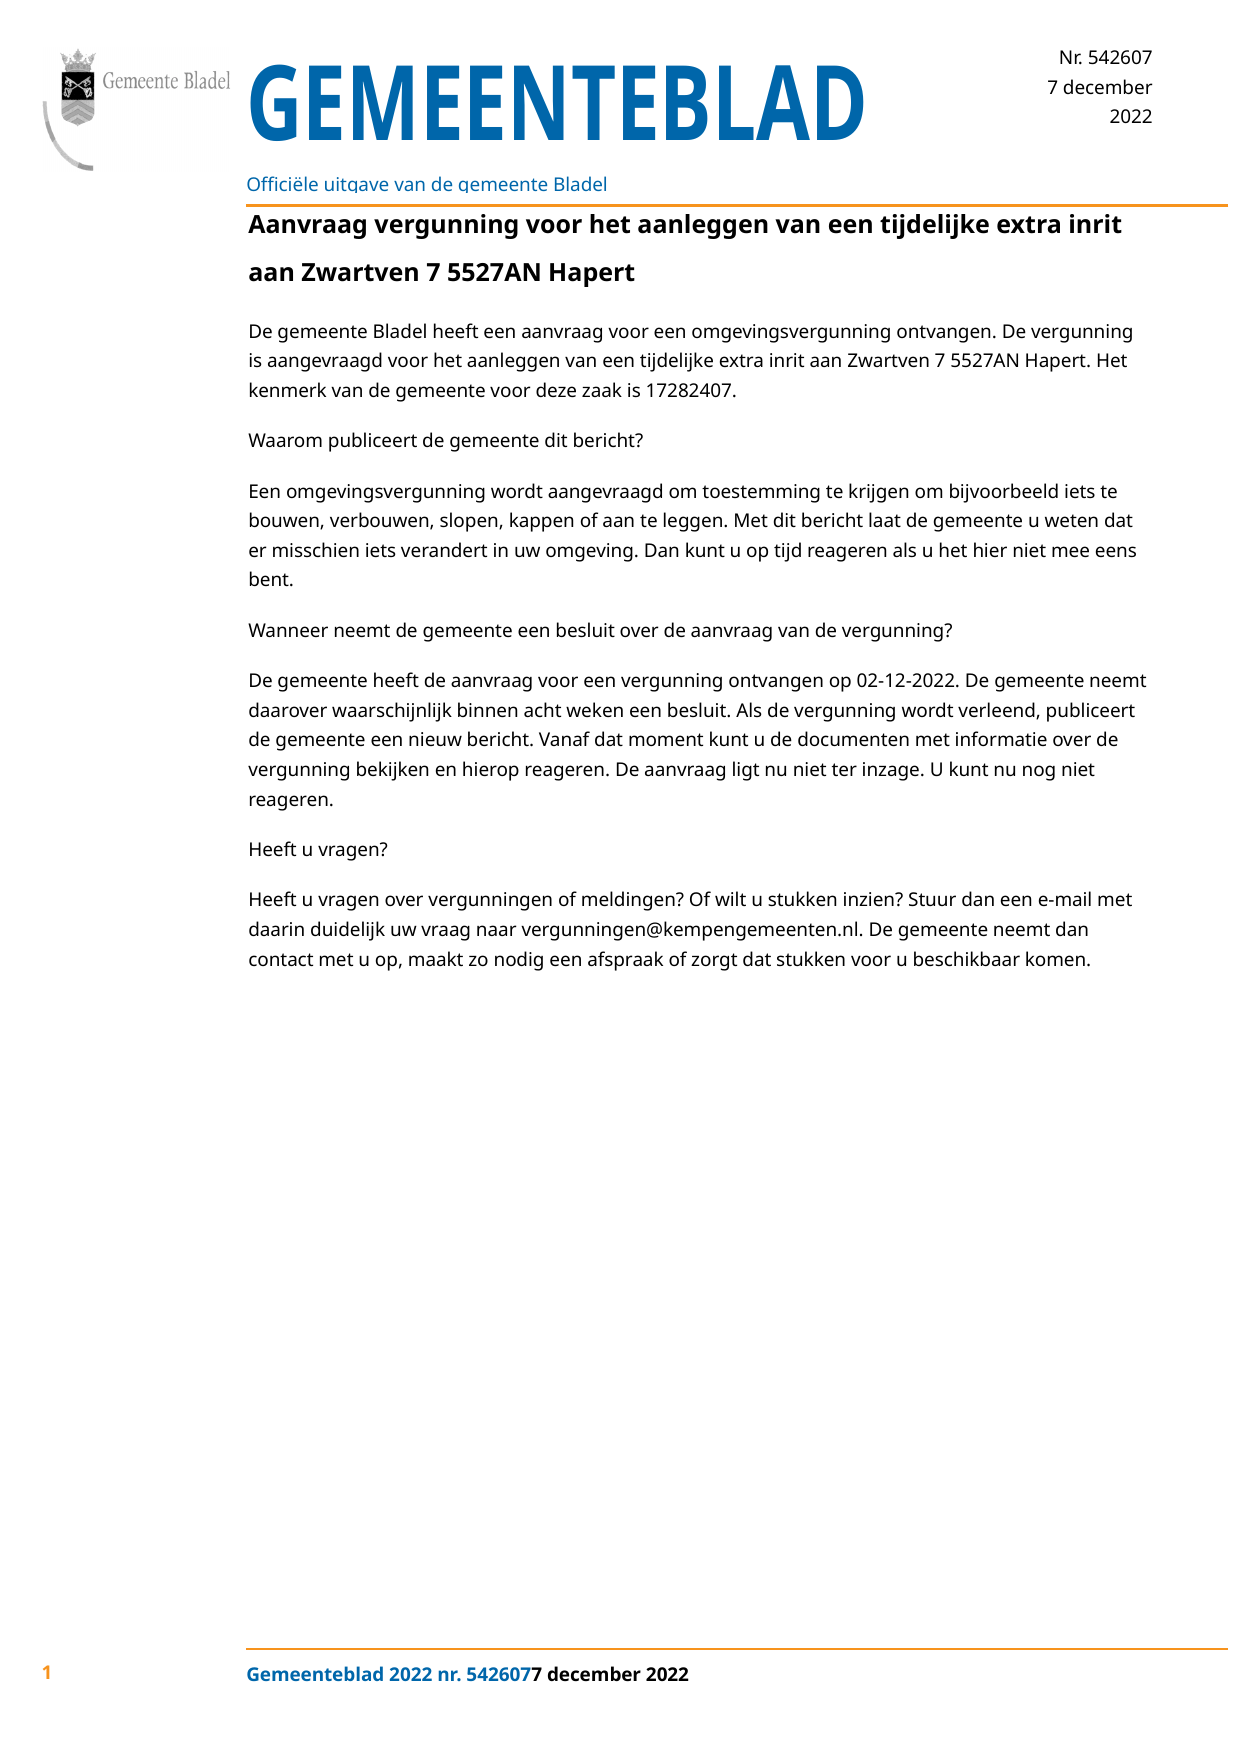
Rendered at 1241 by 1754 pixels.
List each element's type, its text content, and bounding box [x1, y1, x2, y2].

text De gemeente heeft de aanvraag voor een vergunning ontvangen op 02-12-2022. De gemeente neemt daarover waarschijnlijk binnen acht weken een besluit. Als de vergunning wordt verleend, publiceert de gemeente een nieuw bericht. Vanaf dat moment kunt u de documenten met informatie over de vergunning bekijken en hierop reageren. De aanvraag ligt nu niet ter inzage. U kunt nu nog niet reageren. [248, 667, 1152, 812]
text Heeft u vragen? [248, 836, 1152, 862]
text Wanneer neemt de gemeente een besluit over de aanvraag van de vergunning? [248, 617, 1152, 643]
text Een omgevingsvergunning wordt aangevraagd om toestemming te krijgen om bijvoorbeeld iets te bouwen, verbouwen, slopen, kappen of aan te leggen. Met dit bericht laat de gemeente u weten dat er misschien iets verandert in uw omgeving. Dan kunt u op tijd reageren als u het hier niet mee eens bent. [248, 478, 1152, 592]
text Heeft u vragen over vergunningen of meldingen? Of wilt u stukken inzien? Stuur dan een e-mail met daarin duidelijk uw vraag naar vergunningen@kempengemeenten.nl. De gemeente neemt dan contact met u op, maakt zo nodig een afspraak of zorgt dat stukken voor u beschikbaar komen. [248, 887, 1152, 972]
text De gemeente Bladel heeft een aanvraag voor een omgevingsvergunning ontvangen. De vergunning is aangevraagd voor het aanleggen van een tijdelijke extra inrit aan Zwartven 7 5527AN Hapert. Het kenmerk van de gemeente voor deze zaak is 17282407. [248, 318, 1152, 403]
picture [41, 47, 231, 172]
text Aanvraag vergunning voor het aanleggen van een tijdelijke extra inrit aan Zwartven 7 5527AN Hapert [248, 207, 1152, 288]
text Waarom publiceert de gemeente dit bericht? [248, 427, 1152, 453]
